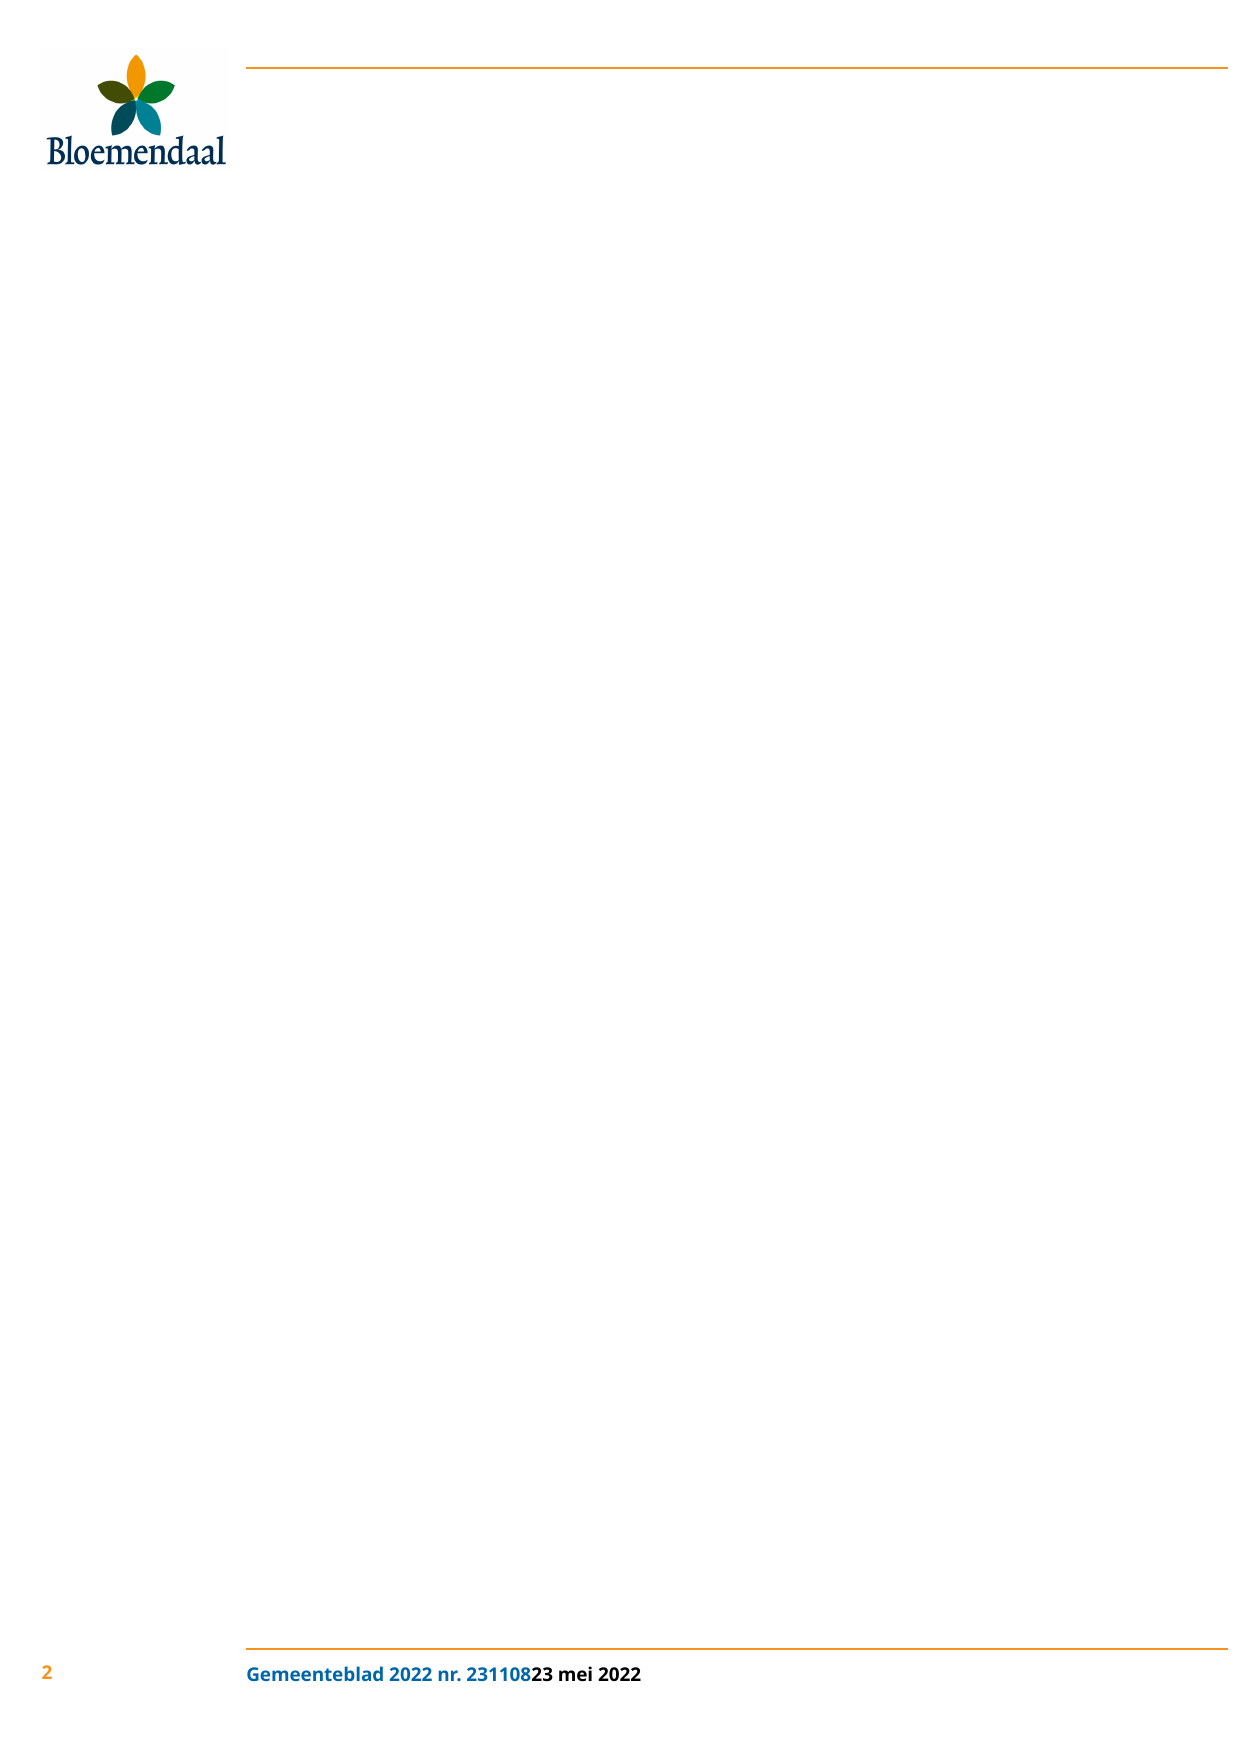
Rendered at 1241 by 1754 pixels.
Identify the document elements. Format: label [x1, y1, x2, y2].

picture [41, 47, 231, 172]
